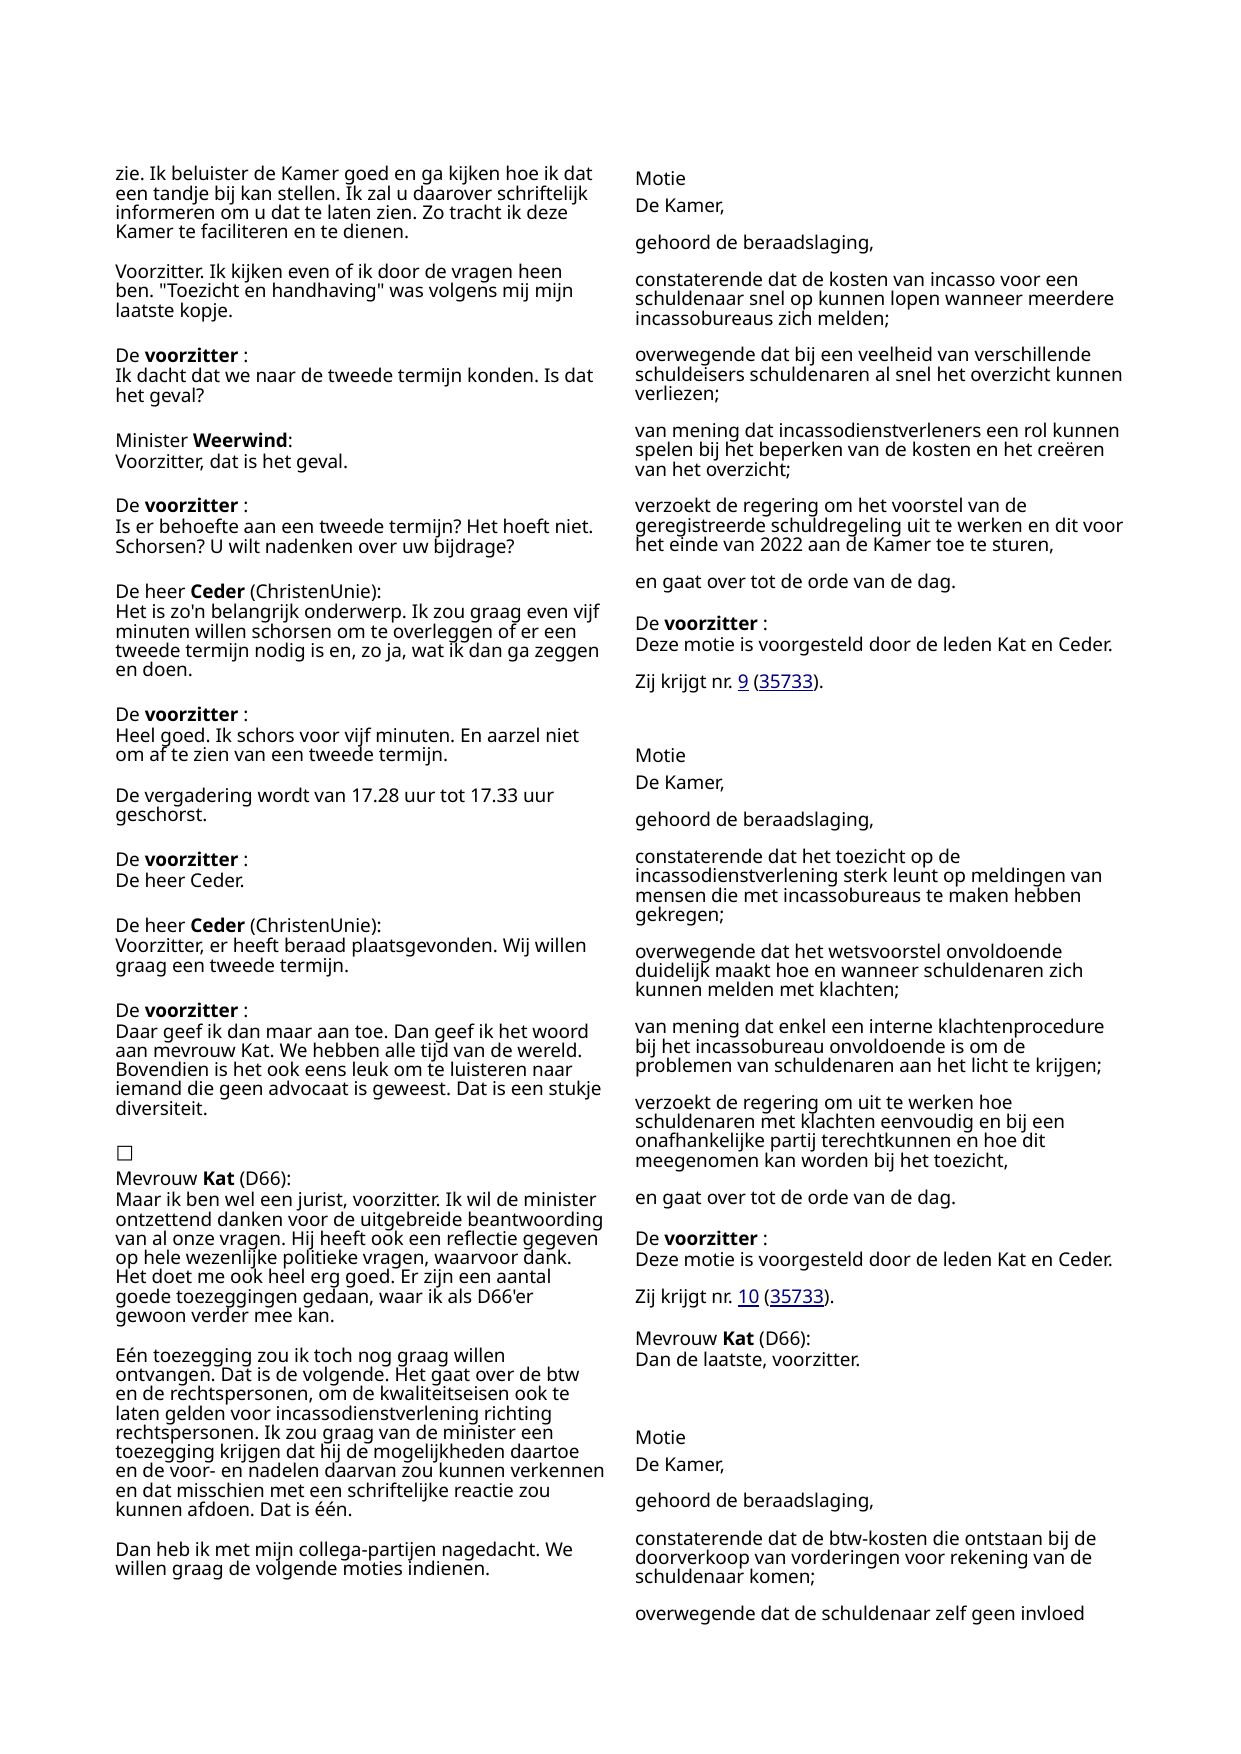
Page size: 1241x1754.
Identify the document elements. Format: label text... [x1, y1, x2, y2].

text overwegende dat bij een veelheid van verschillende schuldeisers schuldenaren al snel het overzicht kunnen verliezen; [635, 346, 1125, 404]
text De voorzitter : [115, 846, 605, 872]
text De voorzitter : [115, 701, 605, 727]
text constaterende dat de btw-kosten die ontstaan bij de doorverkoop van vorderingen voor rekening van de schuldenaar komen; [635, 1529, 1125, 1587]
text Motie [635, 165, 1125, 191]
text De heer Ceder. [115, 872, 605, 891]
text De Kamer, [635, 774, 1125, 793]
text ⬜ [115, 1140, 605, 1166]
text Voorzitter, er heeft beraad plaatsgevonden. Wij willen graag een tweede termijn. [115, 937, 605, 976]
text en gaat over tot de orde van de dag. [635, 1189, 1125, 1208]
text Daar geef ik dan maar aan toe. Dan geef ik het woord aan mevrouw Kat. We hebben alle tijd van de wereld. Bovendien is het ook eens leuk om te luisteren naar iemand die geen advocaat is geweest. Dat is een stukje diversiteit. [115, 1023, 605, 1119]
text van mening dat incassodienstverleners een rol kunnen spelen bij het beperken van de kosten en het creëren van het overzicht; [635, 422, 1125, 480]
text Voorzitter, dat is het geval. [115, 453, 605, 472]
text Mevrouw Kat (D66): [115, 1166, 605, 1191]
text De voorzitter : [635, 610, 1125, 636]
text Mevrouw Kat (D66): [635, 1325, 1125, 1351]
text Voorzitter. Ik kijken even of ik door de vragen heen ben. "Toezicht en handhaving" was volgens mij mijn laatste kopje. [115, 263, 605, 321]
text overwegende dat het wetsvoorstel onvoldoende duidelijk maakt hoe en wanneer schuldenaren zich kunnen melden met klachten; [635, 943, 1125, 1001]
text Eén toezegging zou ik toch nog graag willen ontvangen. Dat is de volgende. Het gaat over de btw en de rechtspersonen, om de kwaliteitseisen ook te laten gelden voor incassodienstverlening richting rechtspersonen. Ik zou graag van de minister een toezegging krijgen dat hij de mogelijkheden daartoe en de voor- en nadelen daarvan zou kunnen verkennen en dat misschien met een schriftelijke reactie zou kunnen afdoen. Dat is één. [115, 1347, 605, 1520]
text verzoekt de regering om het voorstel van de geregistreerde schuldregeling uit te werken en dit voor het einde van 2022 aan de Kamer toe te sturen, [635, 497, 1125, 555]
text De Kamer, [635, 1456, 1125, 1475]
text Dan heb ik met mijn collega-partijen nagedacht. We willen graag de volgende moties indienen. [115, 1541, 605, 1579]
text Minister Weerwind: [115, 427, 605, 453]
text Maar ik ben wel een jurist, voorzitter. Ik wil de minister ontzettend danken voor de uitgebreide beantwoording van al onze vragen. Hij heeft ook een reflectie gegeven op hele wezenlijke politieke vragen, waarvoor dank. Het doet me ook heel erg goed. Er zijn een aantal goede toezeggingen gedaan, waar ik als D66'er gewoon verder mee kan. [115, 1191, 605, 1326]
text Dan de laatste, voorzitter. [635, 1351, 1125, 1370]
text De voorzitter : [115, 997, 605, 1023]
text De heer Ceder (ChristenUnie): [115, 578, 605, 603]
text Zij krijgt nr. 9 (35733). [635, 673, 1125, 692]
text Motie [635, 742, 1125, 768]
text Deze motie is voorgesteld door de leden Kat en Ceder. [635, 1251, 1125, 1271]
text zie. Ik beluister de Kamer goed en ga kijken hoe ik dat een tandje bij kan stellen. Ik zal u daarover schriftelijk informeren om u dat te laten zien. Zo tracht ik deze Kamer te faciliteren en te dienen. [115, 165, 605, 242]
text constaterende dat de kosten van incasso voor een schuldenaar snel op kunnen lopen wanneer meerdere incassobureaus zich melden; [635, 271, 1125, 329]
text gehoord de beraadslaging, [635, 1492, 1125, 1512]
text gehoord de beraadslaging, [635, 234, 1125, 253]
text Zij krijgt nr. 10 (35733). [635, 1288, 1125, 1308]
text Heel goed. Ik schors voor vijf minuten. En aarzel niet om af te zien van een tweede termijn. [115, 727, 605, 766]
text De Kamer, [635, 197, 1125, 216]
text De heer Ceder (ChristenUnie): [115, 912, 605, 937]
text overwegende dat de schuldenaar zelf geen invloed [635, 1605, 1125, 1624]
text Deze motie is voorgesteld door de leden Kat en Ceder. [635, 636, 1125, 655]
text gehoord de beraadslaging, [635, 811, 1125, 830]
text en gaat over tot de orde van de dag. [635, 573, 1125, 592]
text De voorzitter : [115, 493, 605, 518]
text Ik dacht dat we naar de tweede termijn konden. Is dat het geval? [115, 367, 605, 406]
text De vergadering wordt van 17.28 uur tot 17.33 uur geschorst. [115, 787, 605, 825]
text van mening dat enkel een interne klachtenprocedure bij het incassobureau onvoldoende is om de problemen van schuldenaren aan het licht te krijgen; [635, 1018, 1125, 1076]
text verzoekt de regering om uit te werken hoe schuldenaren met klachten eenvoudig en bij een onafhankelijke partij terechtkunnen en hoe dit meegenomen kan worden bij het toezicht, [635, 1094, 1125, 1171]
text De voorzitter : [635, 1226, 1125, 1251]
text De voorzitter : [115, 342, 605, 367]
text Is er behoefte aan een tweede termijn? Het hoeft niet. Schorsen? U wilt nadenken over uw bijdrage? [115, 518, 605, 557]
text Het is zo'n belangrijk onderwerp. Ik zou graag even vijf minuten willen schorsen om te overleggen of er een tweede termijn nodig is en, zo ja, wat ik dan ga zeggen en doen. [115, 603, 605, 681]
text constaterende dat het toezicht op de incassodienstverlening sterk leunt op meldingen van mensen die met incassobureaus te maken hebben gekregen; [635, 848, 1125, 925]
text Motie [635, 1424, 1125, 1449]
